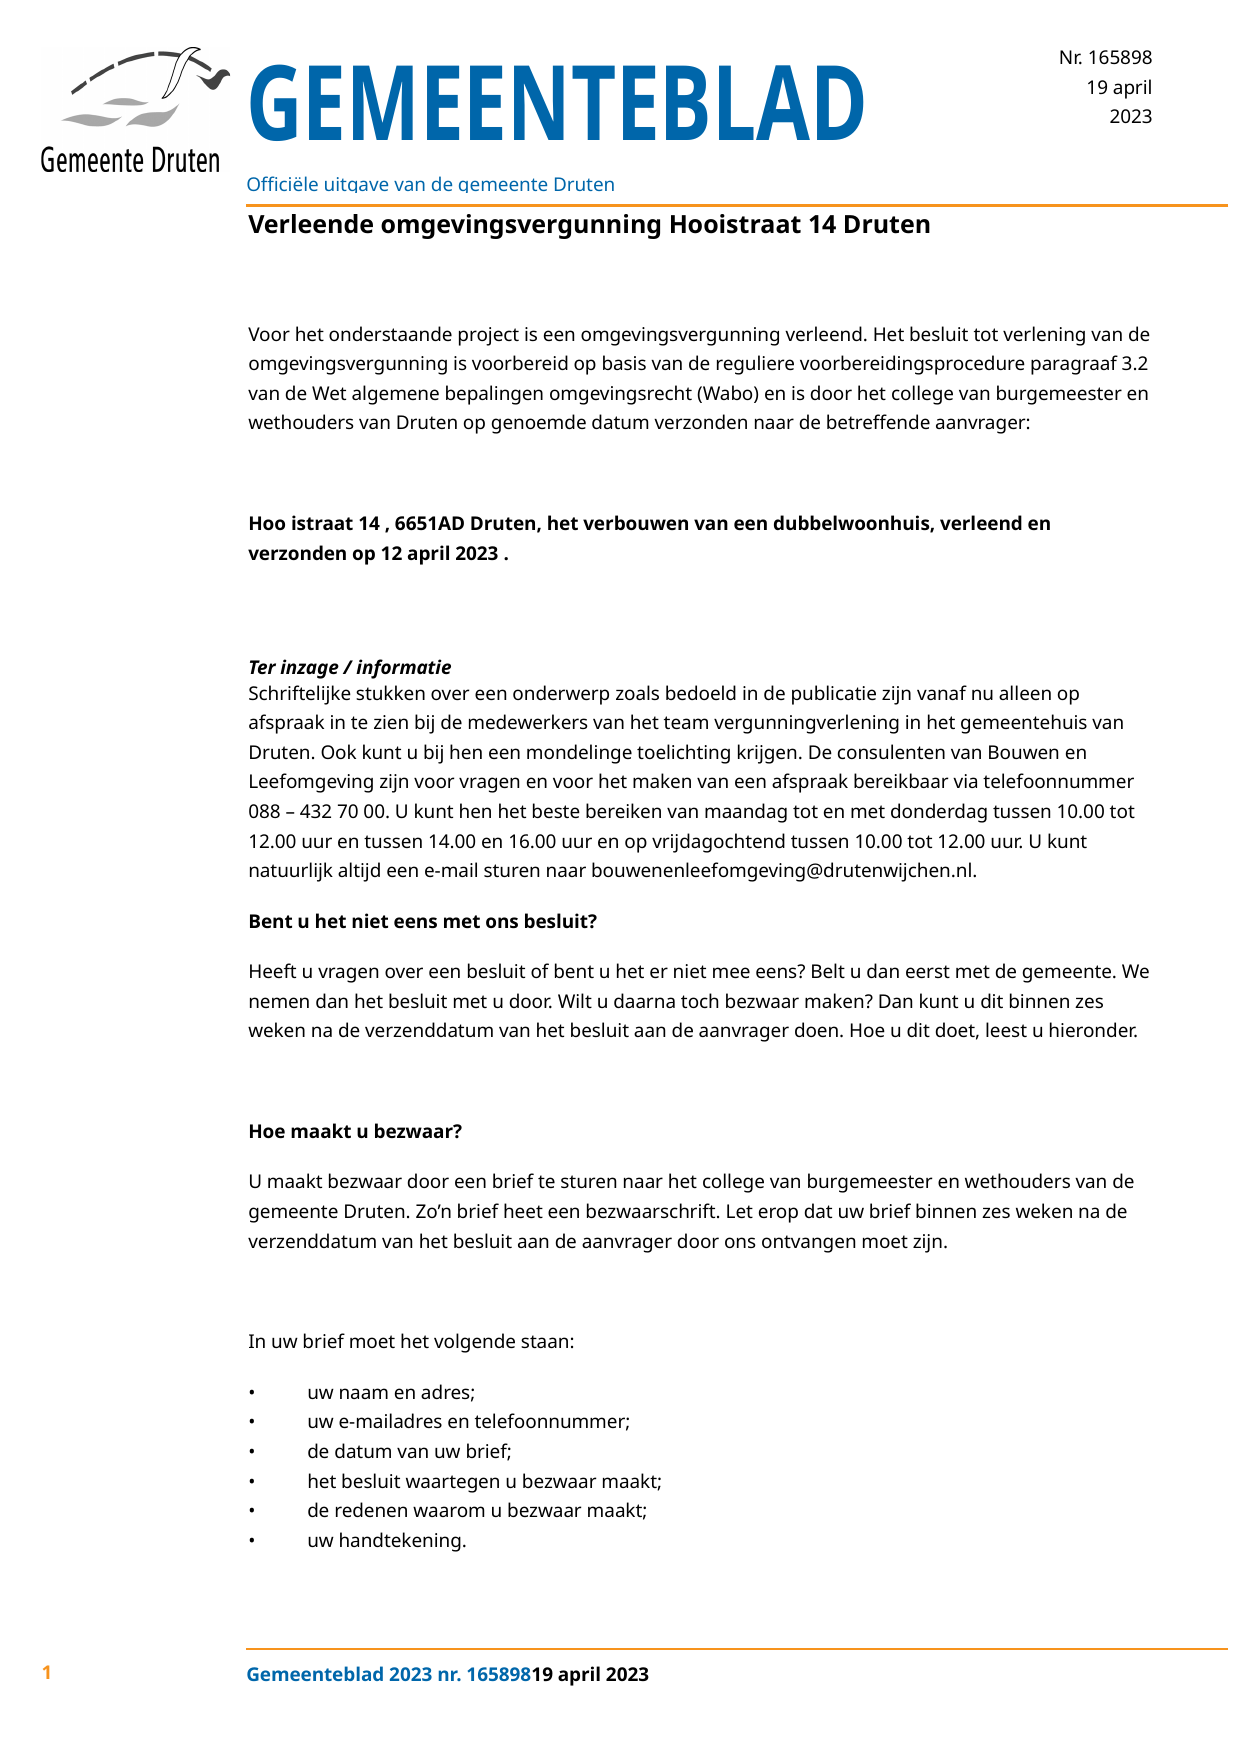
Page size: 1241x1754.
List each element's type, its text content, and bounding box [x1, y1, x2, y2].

list het besluit waartegen u bezwaar maakt; [248, 1468, 1152, 1494]
text U maakt bezwaar door een brief te sturen naar het college van burgemeester en wethouders van de gemeente Druten. Zo’n brief heet een bezwaarschrift. Let erop dat uw brief binnen zes weken na de verzenddatum van het besluit aan de aanvrager door ons ontvangen moet zijn. [248, 1169, 1152, 1254]
text Verleende omgevingsvergunning Hooistraat 14 Druten [248, 207, 1152, 241]
text Heeft u vragen over een besluit of bent u het er niet mee eens? Belt u dan eerst met de gemeente. We nemen dan het besluit met u door. Wilt u daarna toch bezwaar maken? Dan kunt u dit binnen zes weken na de verzenddatum van het besluit aan de aanvrager doen. Hoe u dit doet, leest u hieronder. [248, 958, 1152, 1043]
picture [41, 47, 231, 172]
text Ter inzage / informatie [248, 654, 1152, 680]
list uw e-mailadres en telefoonnummer; [248, 1409, 1152, 1434]
list uw handtekening. [248, 1527, 1152, 1553]
list de redenen waarom u bezwaar maakt; [248, 1497, 1152, 1523]
text Schriftelijke stukken over een onderwerp zoals bedoeld in de publicatie zijn vanaf nu alleen op afspraak in te zien bij de medewerkers van het team vergunningverlening in het gemeentehuis van Druten. Ook kunt u bij hen een mondelinge toelichting krijgen. De consulenten van Bouwen en Leefomgeving zijn voor vragen en voor het maken van een afspraak bereikbaar via telefoonnummer 088 – 432 70 00. U kunt hen het beste bereiken van maandag tot en met donderdag tussen 10.00 tot 12.00 uur en tussen 14.00 en 16.00 uur en op vrijdagochtend tussen 10.00 tot 12.00 uur. U kunt natuurlijk altijd een e-mail sturen naar bouwenenleefomgeving@drutenwijchen.nl. [248, 680, 1152, 883]
text Voor het onderstaande project is een omgevingsvergunning verleend. Het besluit tot verlening van de omgevingsvergunning is voorbereid op basis van de reguliere voorbereidingsprocedure paragraaf 3.2 van de Wet algemene bepalingen omgevingsrecht (Wabo) en is door het college van burgemeester en wethouders van Druten op genoemde datum verzonden naar de betreffende aanvrager: [248, 321, 1152, 435]
list uw naam en adres; [248, 1379, 1152, 1405]
text Bent u het niet eens met ons besluit? [248, 908, 1152, 934]
text In uw brief moet het volgende staan: [248, 1329, 1152, 1354]
text Hoe maakt u bezwaar? [248, 1118, 1152, 1144]
text Hoo istraat 14 , 6651AD Druten, het verbouwen van een dubbelwoonhuis, verleend en verzonden op 12 april 2023 . [248, 510, 1152, 566]
list de datum van uw brief; [248, 1438, 1152, 1464]
